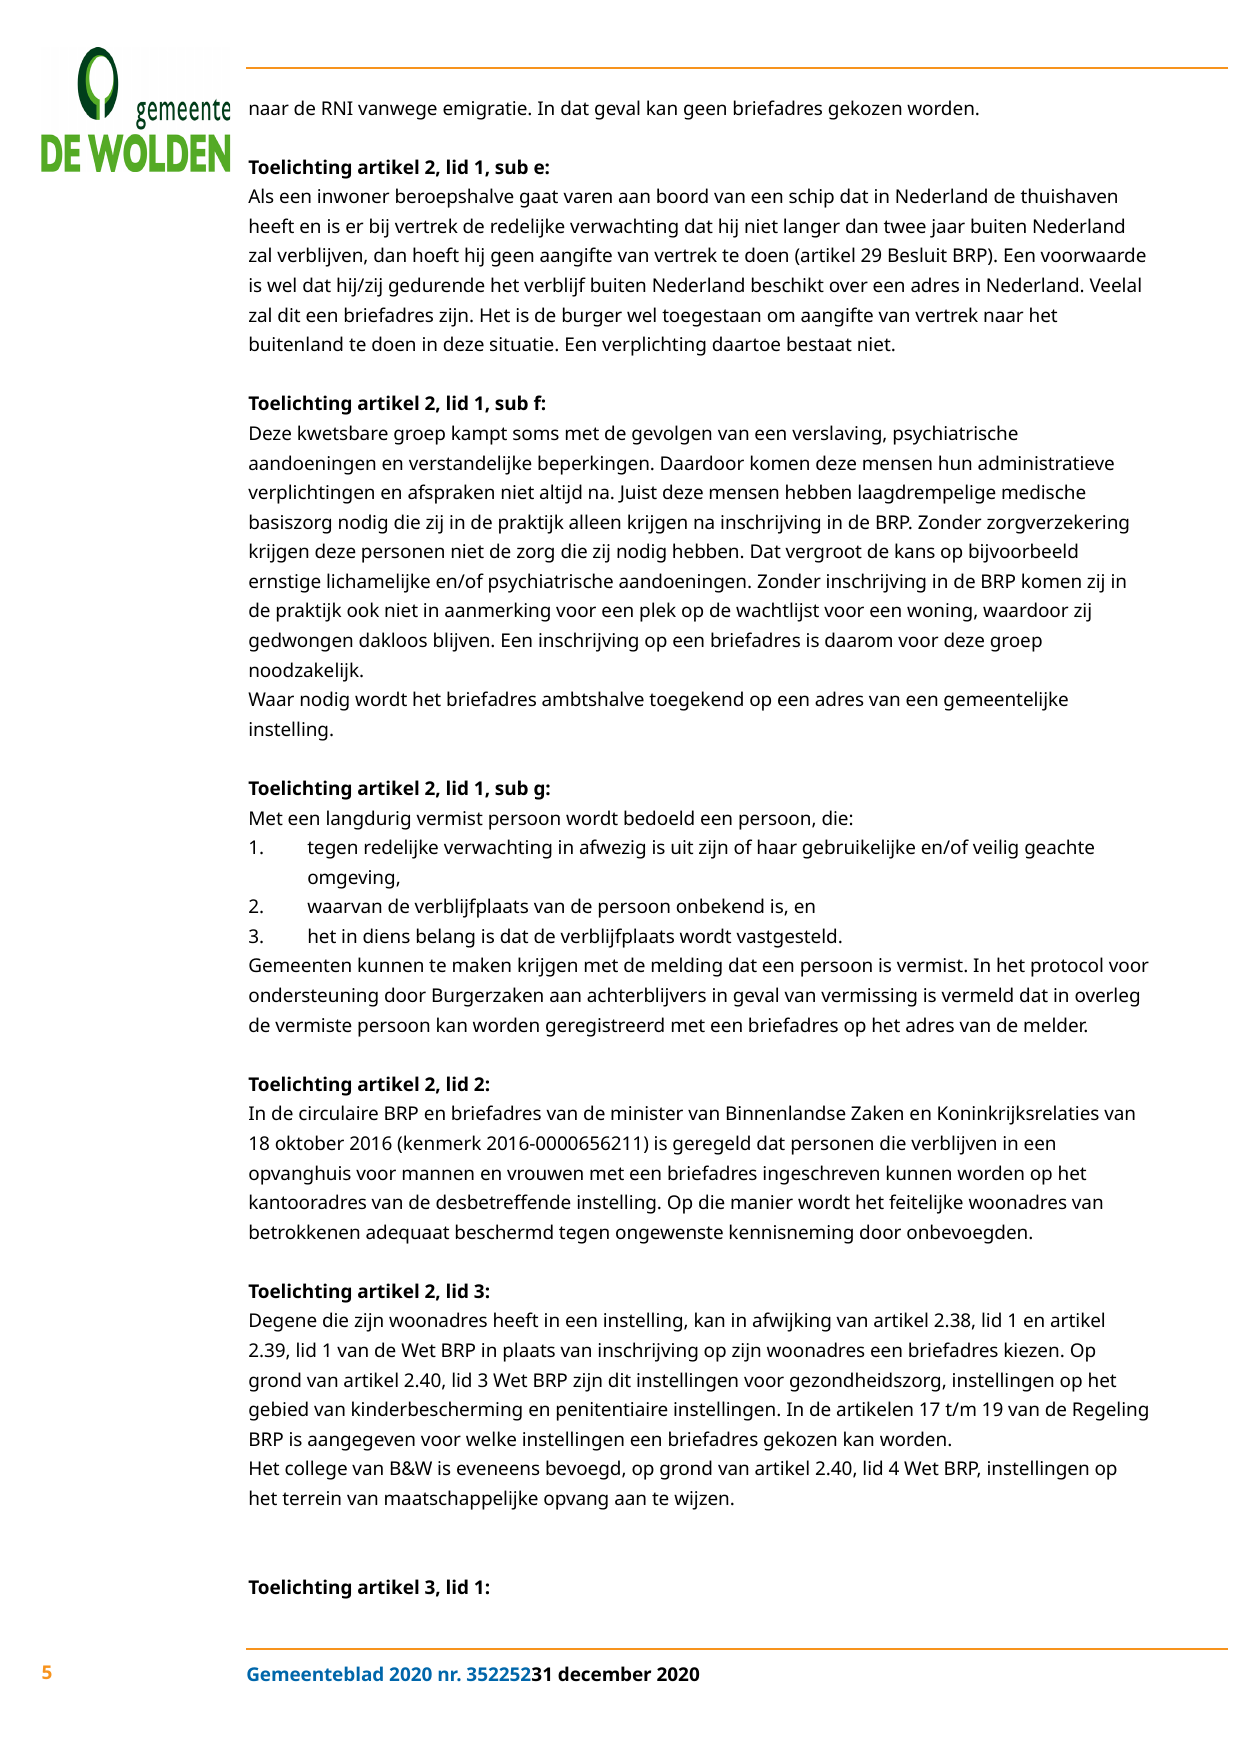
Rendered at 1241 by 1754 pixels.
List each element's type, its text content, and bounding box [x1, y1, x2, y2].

text In de circulaire BRP en briefadres van de minister van Binnenlandse Zaken en Koninkrijksrelaties van 18 oktober 2016 (kenmerk 2016-0000656211) is geregeld dat personen die verblijven in een opvanghuis voor mannen en vrouwen met een briefadres ingeschreven kunnen worden op het kantooradres van de desbetreffende instelling. Op die manier wordt het feitelijke woonadres van betrokkenen adequaat beschermd tegen ongewenste kennisneming door onbevoegden. [248, 1101, 1152, 1245]
text Het college van B&W is eveneens bevoegd, op grond van artikel 2.40, lid 4 Wet BRP, instellingen op het terrein van maatschappelijke opvang aan te wijzen. [248, 1456, 1152, 1511]
text Degene die zijn woonadres heeft in een instelling, kan in afwijking van artikel 2.38, lid 1 en artikel 2.39, lid 1 van de Wet BRP in plaats van inschrijving op zijn woonadres een briefadres kiezen. Op grond van artikel 2.40, lid 3 Wet BRP zijn dit instellingen voor gezondheidszorg, instellingen op het gebied van kinderbescherming en penitentiaire instellingen. In de artikelen 17 t/m 19 van de Regeling BRP is aangegeven voor welke instellingen een briefadres gekozen kan worden. [248, 1308, 1152, 1452]
text Toelichting artikel 2, lid 1, sub g: [248, 775, 1152, 801]
text Met een langdurig vermist persoon wordt bedoeld een persoon, die: [248, 805, 1152, 831]
text Als een inwoner beroepshalve gaat varen aan boord van een schip dat in Nederland de thuishaven heeft en is er bij vertrek de redelijke verwachting dat hij niet langer dan twee jaar buiten Nederland zal verblijven, dan hoeft hij geen aangifte van vertrek te doen (artikel 29 Besluit BRP). Een voorwaarde is wel dat hij/zij gedurende het verblijf buiten Nederland beschikt over een adres in Nederland. Veelal zal dit een briefadres zijn. Het is de burger wel toegestaan om aangifte van vertrek naar het buitenland te doen in deze situatie. Een verplichting daartoe bestaat niet. [248, 183, 1152, 357]
text Toelichting artikel 2, lid 3: [248, 1278, 1152, 1304]
picture [41, 47, 231, 172]
text Toelichting artikel 2, lid 1, sub e: [248, 154, 1152, 180]
list waarvan de verblijfplaats van de persoon onbekend is, en [248, 893, 1152, 919]
list het in diens belang is dat de verblijfplaats wordt vastgesteld. [248, 923, 1152, 949]
text Deze kwetsbare groep kampt soms met de gevolgen van een verslaving, psychiatrische aandoeningen en verstandelijke beperkingen. Daardoor komen deze mensen hun administratieve verplichtingen en afspraken niet altijd na. Juist deze mensen hebben laagdrempelige medische basiszorg nodig die zij in de praktijk alleen krijgen na inschrijving in de BRP. Zonder zorgverzekering krijgen deze personen niet de zorg die zij nodig hebben. Dat vergroot de kans op bijvoorbeeld ernstige lichamelijke en/of psychiatrische aandoeningen. Zonder inschrijving in de BRP komen zij in de praktijk ook niet in aanmerking voor een plek op de wachtlijst voor een woning, waardoor zij gedwongen dakloos blijven. Een inschrijving op een briefadres is daarom voor deze groep noodzakelijk. [248, 420, 1152, 683]
text Toelichting artikel 2, lid 2: [248, 1071, 1152, 1097]
text Toelichting artikel 3, lid 1: [248, 1574, 1152, 1600]
text Gemeenten kunnen te maken krijgen met de melding dat een persoon is vermist. In het protocol voor ondersteuning door Burgerzaken aan achterblijvers in geval van vermissing is vermeld dat in overleg de vermiste persoon kan worden geregistreerd met een briefadres op het adres van de melder. [248, 953, 1152, 1038]
text Waar nodig wordt het briefadres ambtshalve toegekend op een adres van een gemeentelijke instelling. [248, 686, 1152, 742]
text Toelichting artikel 2, lid 1, sub f: [248, 391, 1152, 416]
text naar de RNI vanwege emigratie. In dat geval kan geen briefadres gekozen worden. [248, 95, 1152, 121]
list tegen redelijke verwachting in afwezig is uit zijn of haar gebruikelijke en/of veilig geachte omgeving, [248, 834, 1152, 890]
